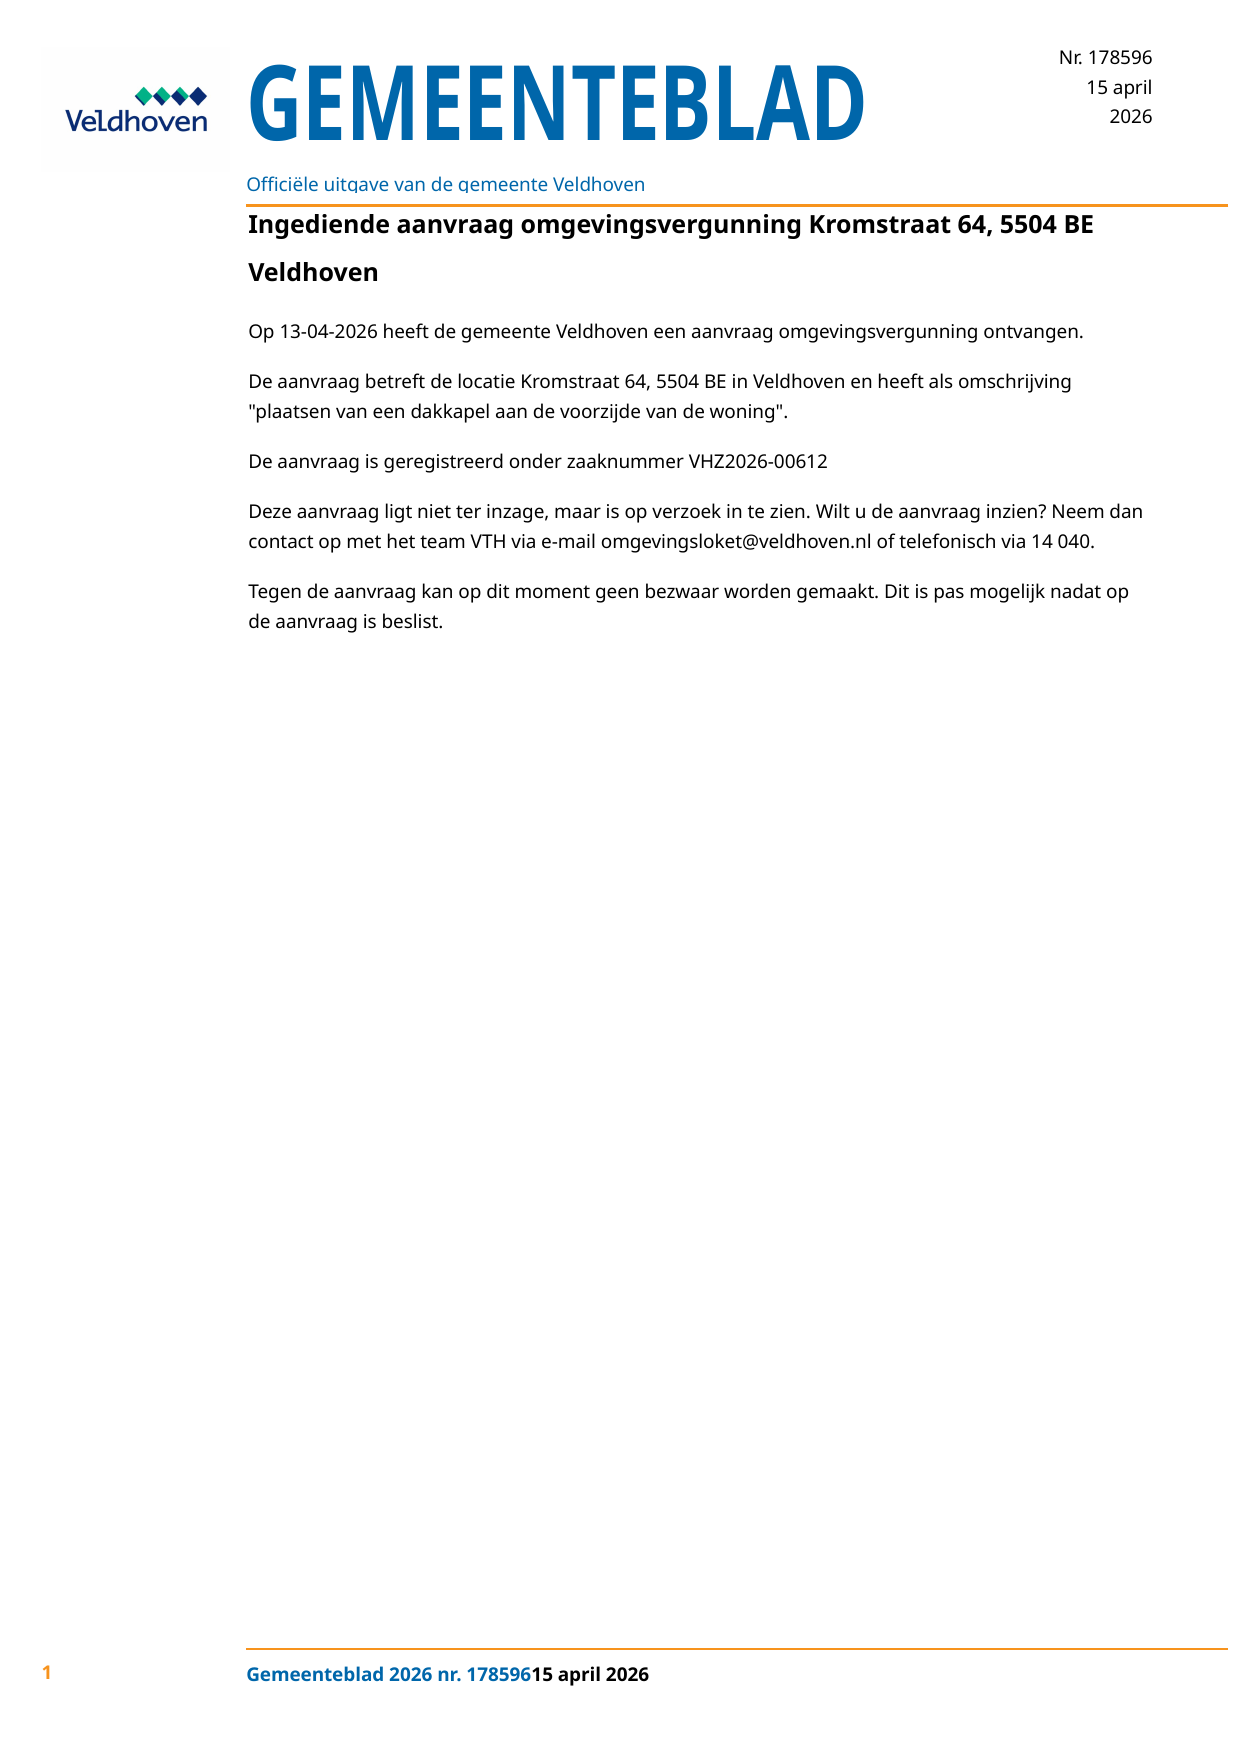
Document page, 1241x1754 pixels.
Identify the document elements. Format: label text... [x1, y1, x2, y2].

text Op 13-04-2026 heeft de gemeente Veldhoven een aanvraag omgevingsvergunning ontvangen. [248, 318, 1152, 344]
picture [41, 47, 231, 172]
text Ingediende aanvraag omgevingsvergunning Kromstraat 64, 5504 BE Veldhoven [248, 207, 1152, 288]
text Deze aanvraag ligt niet ter inzage, maar is op verzoek in te zien. Wilt u de aanvraag inzien? Neem dan contact op met het team VTH via e-mail omgevingsloket@veldhoven.nl of telefonisch via 14 040. [248, 499, 1152, 554]
text De aanvraag betreft de locatie Kromstraat 64, 5504 BE in Veldhoven en heeft als omschrijving "plaatsen van een dakkapel aan de voorzijde van de woning". [248, 368, 1152, 424]
text De aanvraag is geregistreerd onder zaaknummer VHZ2026-00612 [248, 448, 1152, 474]
text Tegen de aanvraag kan op dit moment geen bezwaar worden gemaakt. Dit is pas mogelijk nadat op de aanvraag is beslist. [248, 579, 1152, 634]
